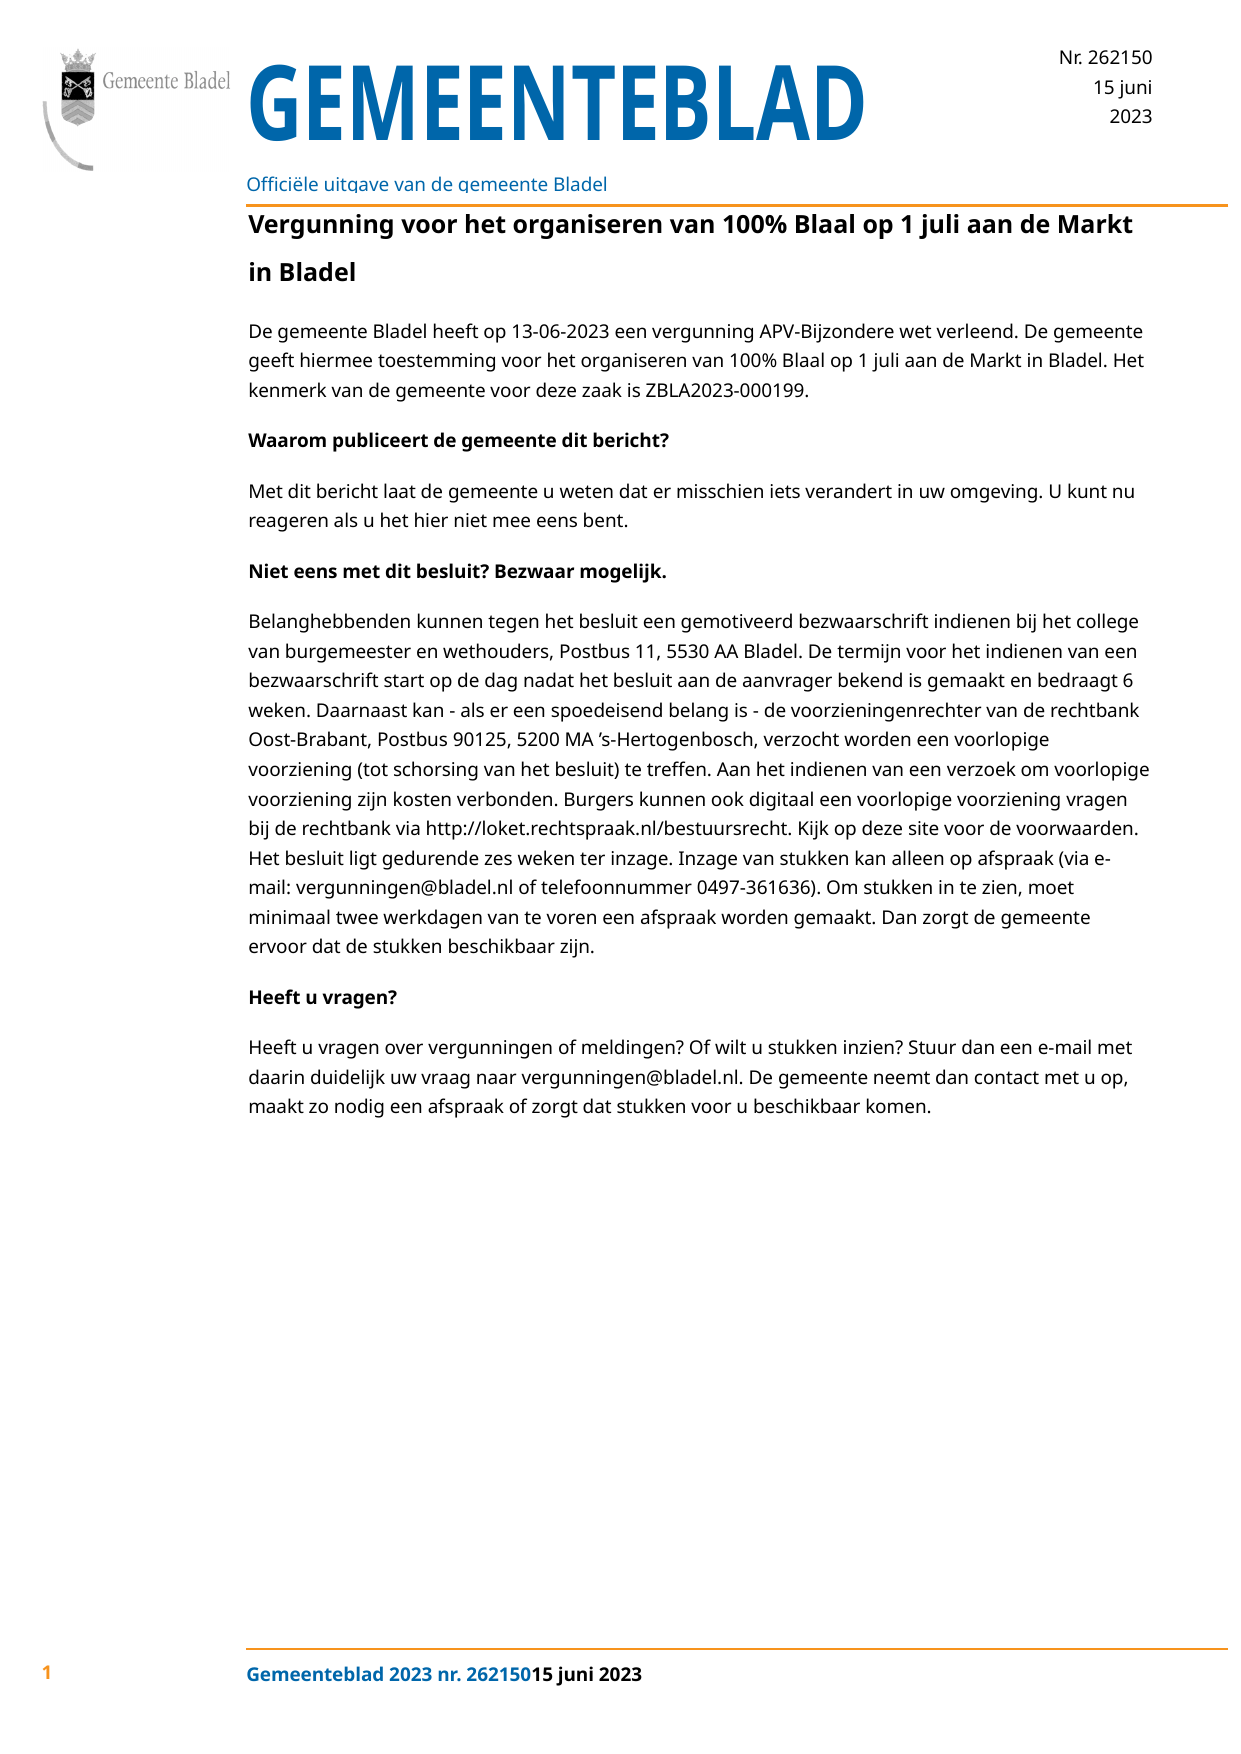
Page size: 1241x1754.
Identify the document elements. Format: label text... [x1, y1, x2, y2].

text Met dit bericht laat de gemeente u weten dat er misschien iets verandert in uw omgeving. U kunt nu reageren als u het hier niet mee eens bent. [248, 478, 1152, 533]
text De gemeente Bladel heeft op 13-06-2023 een vergunning APV-Bijzondere wet verleend. De gemeente geeft hiermee toestemming voor het organiseren van 100% Blaal op 1 juli aan de Markt in Bladel. Het kenmerk van de gemeente voor deze zaak is ZBLA2023-000199. [248, 318, 1152, 403]
text Heeft u vragen over vergunningen of meldingen? Of wilt u stukken inzien? Stuur dan een e-mail met daarin duidelijk uw vraag naar vergunningen@bladel.nl. De gemeente neemt dan contact met u op, maakt zo nodig een afspraak of zorgt dat stukken voor u beschikbaar komen. [248, 1034, 1152, 1119]
text Heeft u vragen? [248, 984, 1152, 1010]
picture [41, 47, 231, 172]
text Vergunning voor het organiseren van 100% Blaal op 1 juli aan de Markt in Bladel [248, 207, 1152, 288]
text Niet eens met dit besluit? Bezwaar mogelijk. [248, 558, 1152, 584]
text Belanghebbenden kunnen tegen het besluit een gemotiveerd bezwaarschrift indienen bij het college van burgemeester en wethouders, Postbus 11, 5530 AA Bladel. De termijn voor het indienen van een bezwaarschrift start op de dag nadat het besluit aan de aanvrager bekend is gemaakt en bedraagt 6 weken. Daarnaast kan - als er een spoedeisend belang is - de voorzieningenrechter van de rechtbank Oost-Brabant, Postbus 90125, 5200 MA ’s-Hertogenbosch, verzocht worden een voorlopige voorziening (tot schorsing van het besluit) te treffen. Aan het indienen van een verzoek om voorlopige voorziening zijn kosten verbonden. Burgers kunnen ook digitaal een voorlopige voorziening vragen bij de rechtbank via http://loket.rechtspraak.nl/bestuursrecht. Kijk op deze site voor de voorwaarden. Het besluit ligt gedurende zes weken ter inzage. Inzage van stukken kan alleen op afspraak (via e-mail: vergunningen@bladel.nl of telefoonnummer 0497-361636). Om stukken in te zien, moet minimaal twee werkdagen van te voren een afspraak worden gemaakt. Dan zorgt de gemeente ervoor dat de stukken beschikbaar zijn. [248, 608, 1152, 959]
text Waarom publiceert de gemeente dit bericht? [248, 427, 1152, 453]
